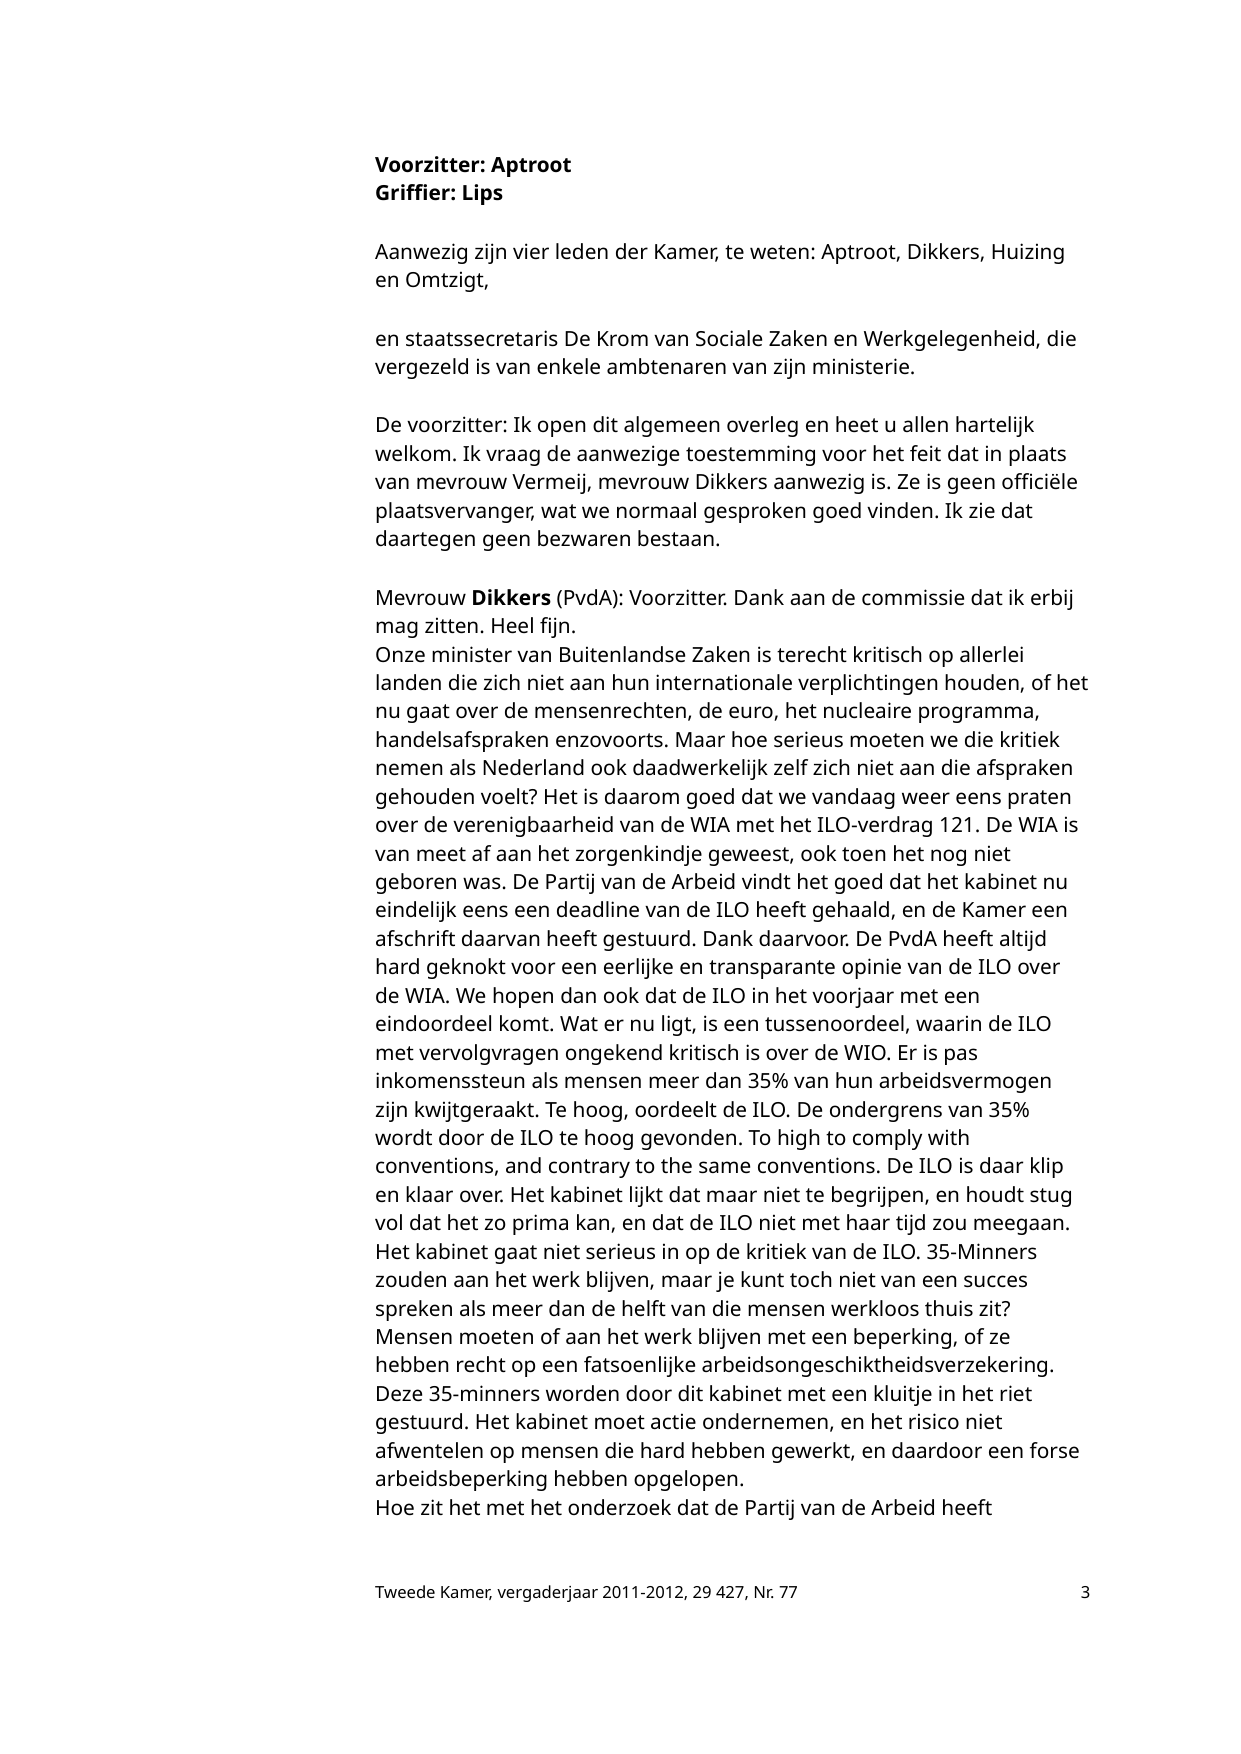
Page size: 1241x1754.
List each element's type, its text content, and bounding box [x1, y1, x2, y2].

text Mevrouw Dikkers (PvdA): Voorzitter. Dank aan de commissie dat ik erbij mag zitten. Heel fijn. [375, 583, 1090, 640]
text Hoe zit het met het onderzoek dat de Partij van de Arbeid heeft [375, 1493, 1090, 1521]
text Aanwezig zijn vier leden der Kamer, te weten: Aptroot, Dikkers, Huizing en Omtzigt, [375, 237, 1090, 294]
text De voorzitter: Ik open dit algemeen overleg en heet u allen hartelijk welkom. Ik vraag de aanwezige toestemming voor het feit dat in plaats van mevrouw Vermeij, mevrouw Dikkers aanwezig is. Ze is geen officiële plaatsvervanger, wat we normaal gesproken goed vinden. Ik zie dat daartegen geen bezwaren bestaan. [375, 411, 1090, 553]
text Griffier: Lips [375, 178, 1090, 207]
text Voorzitter: Aptroot [375, 150, 1090, 178]
text en staatssecretaris De Krom van Sociale Zaken en Werkgelegenheid, die vergezeld is van enkele ambtenaren van zijn ministerie. [375, 324, 1090, 381]
text Onze minister van Buitenlandse Zaken is terecht kritisch op allerlei landen die zich niet aan hun internationale verplichtingen houden, of het nu gaat over de mensenrechten, de euro, het nucleaire programma, handelsafspraken enzovoorts. Maar hoe serieus moeten we die kritiek nemen als Nederland ook daadwerkelijk zelf zich niet aan die afspraken gehouden voelt? Het is daarom goed dat we vandaag weer eens praten over de verenigbaarheid van de WIA met het ILO-verdrag 121. De WIA is van meet af aan het zorgenkindje geweest, ook toen het nog niet geboren was. De Partij van de Arbeid vindt het goed dat het kabinet nu eindelijk eens een deadline van de ILO heeft gehaald, en de Kamer een afschrift daarvan heeft gestuurd. Dank daarvoor. De PvdA heeft altijd hard geknokt voor een eerlijke en transparante opinie van de ILO over de WIA. We hopen dan ook dat de ILO in het voorjaar met een eindoordeel komt. Wat er nu ligt, is een tussenoordeel, waarin de ILO met vervolgvragen ongekend kritisch is over de WIO. Er is pas inkomenssteun als mensen meer dan 35% van hun arbeidsvermogen zijn kwijtgeraakt. Te hoog, oordeelt de ILO. De ondergrens van 35% wordt door de ILO te hoog gevonden. To high to comply with conventions, and contrary to the same conventions. De ILO is daar klip en klaar over. Het kabinet lijkt dat maar niet te begrijpen, en houdt stug vol dat het zo prima kan, en dat de ILO niet met haar tijd zou meegaan. Het kabinet gaat niet serieus in op de kritiek van de ILO. 35-Minners zouden aan het werk blijven, maar je kunt toch niet van een succes spreken als meer dan de helft van die mensen werkloos thuis zit? Mensen moeten of aan het werk blijven met een beperking, of ze hebben recht op een fatsoenlijke arbeidsongeschiktheidsverzekering. Deze 35-minners worden door dit kabinet met een kluitje in het riet gestuurd. Het kabinet moet actie ondernemen, en het risico niet afwentelen op mensen die hard hebben gewerkt, en daardoor een forse arbeidsbeperking hebben opgelopen. [375, 640, 1090, 1493]
